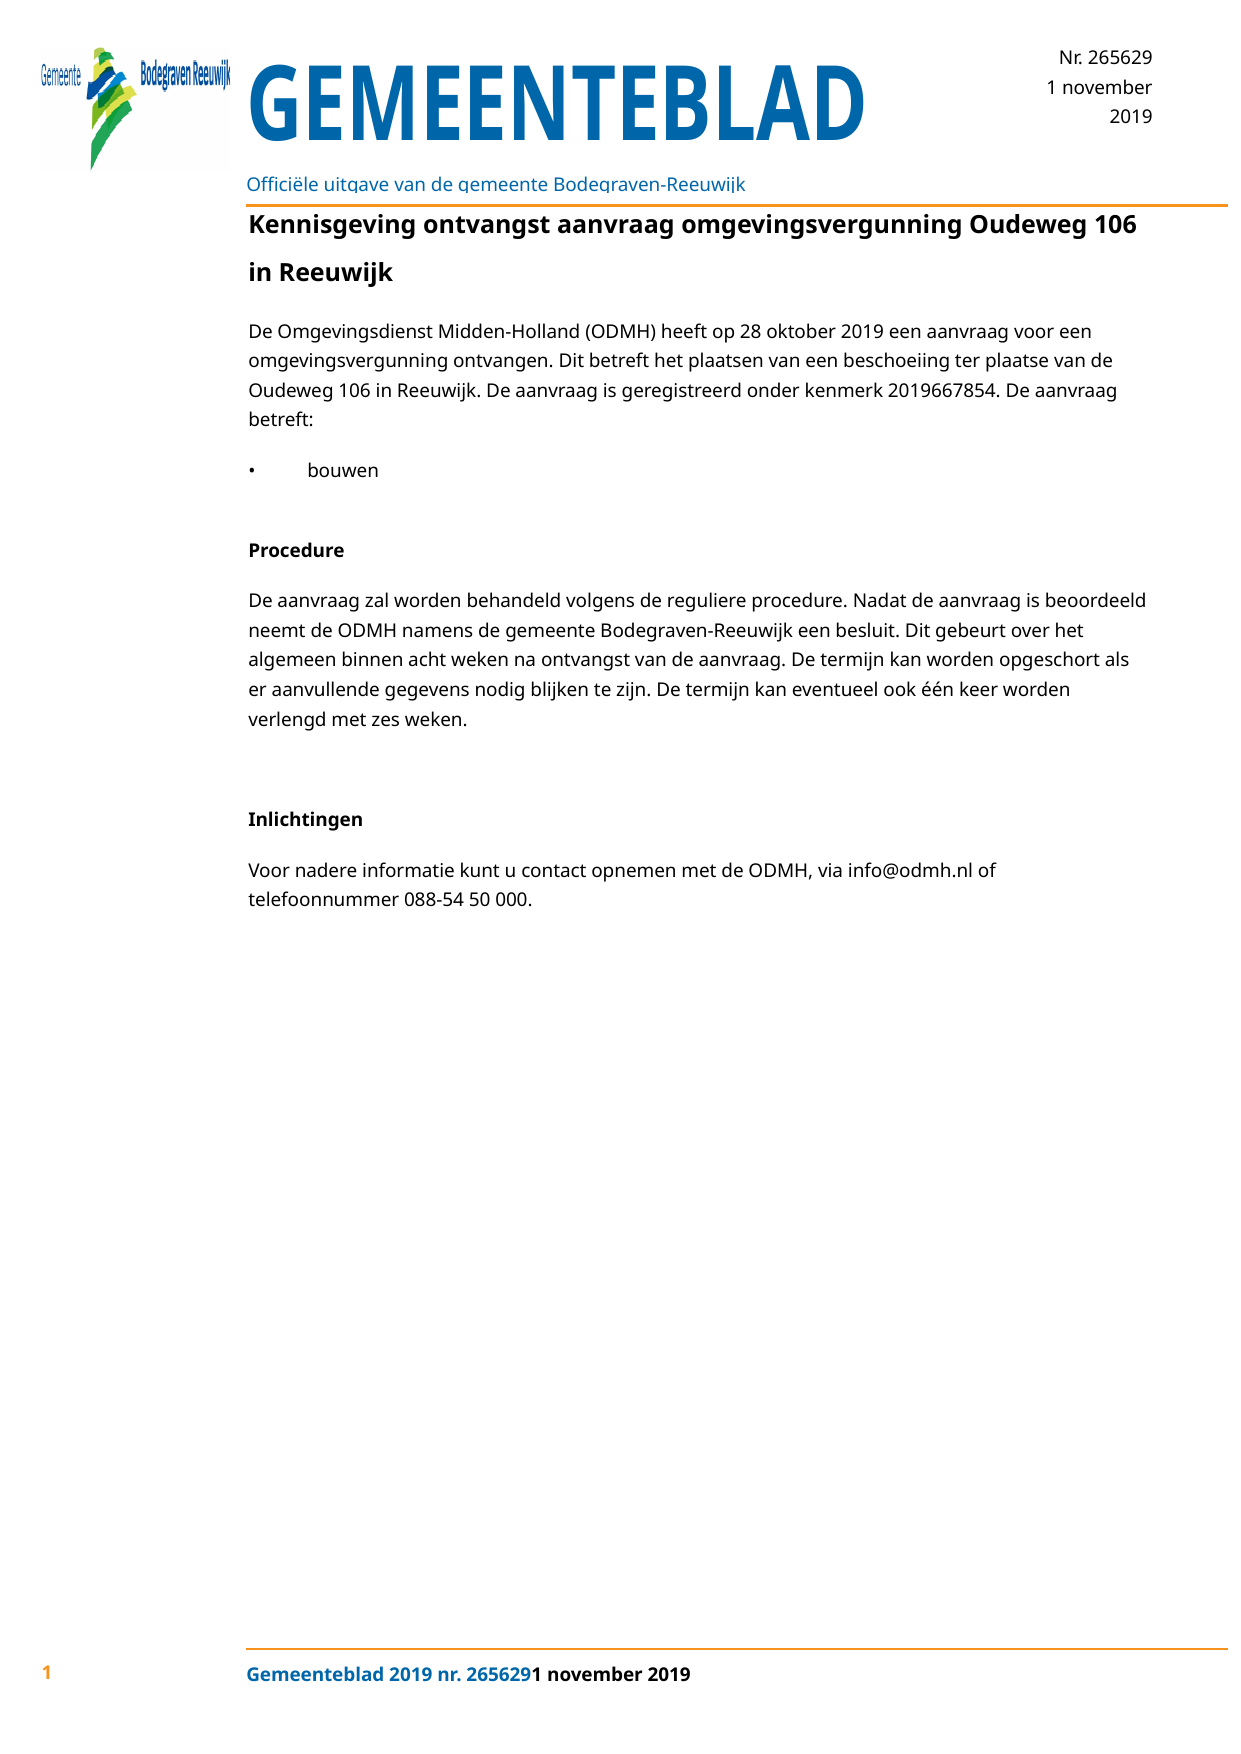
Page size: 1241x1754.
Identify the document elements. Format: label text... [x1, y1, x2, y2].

list bouwen [248, 457, 1152, 483]
text Voor nadere informatie kunt u contact opnemen met de ODMH, via info@odmh.nl of telefoonnummer 088-54 50 000. [248, 857, 1152, 912]
text Inlichtingen [248, 807, 1152, 832]
text De Omgevingsdienst Midden-Holland (ODMH) heeft op 28 oktober 2019 een aanvraag voor een omgevingsvergunning ontvangen. Dit betreft het plaatsen van een beschoeiing ter plaatse van de Oudeweg 106 in Reeuwijk. De aanvraag is geregistreerd onder kenmerk 2019667854. De aanvraag betreft: [248, 318, 1152, 432]
text Kennisgeving ontvangst aanvraag omgevingsvergunning Oudeweg 106 in Reeuwijk [248, 207, 1152, 288]
text Procedure [248, 537, 1152, 563]
picture [41, 47, 231, 172]
text De aanvraag zal worden behandeld volgens de reguliere procedure. Nadat de aanvraag is beoordeeld neemt de ODMH namens de gemeente Bodegraven-Reeuwijk een besluit. Dit gebeurt over het algemeen binnen acht weken na ontvangst van de aanvraag. De termijn kan worden opgeschort als er aanvullende gegevens nodig blijken te zijn. De termijn kan eventueel ook één keer worden verlengd met zes weken. [248, 587, 1152, 732]
